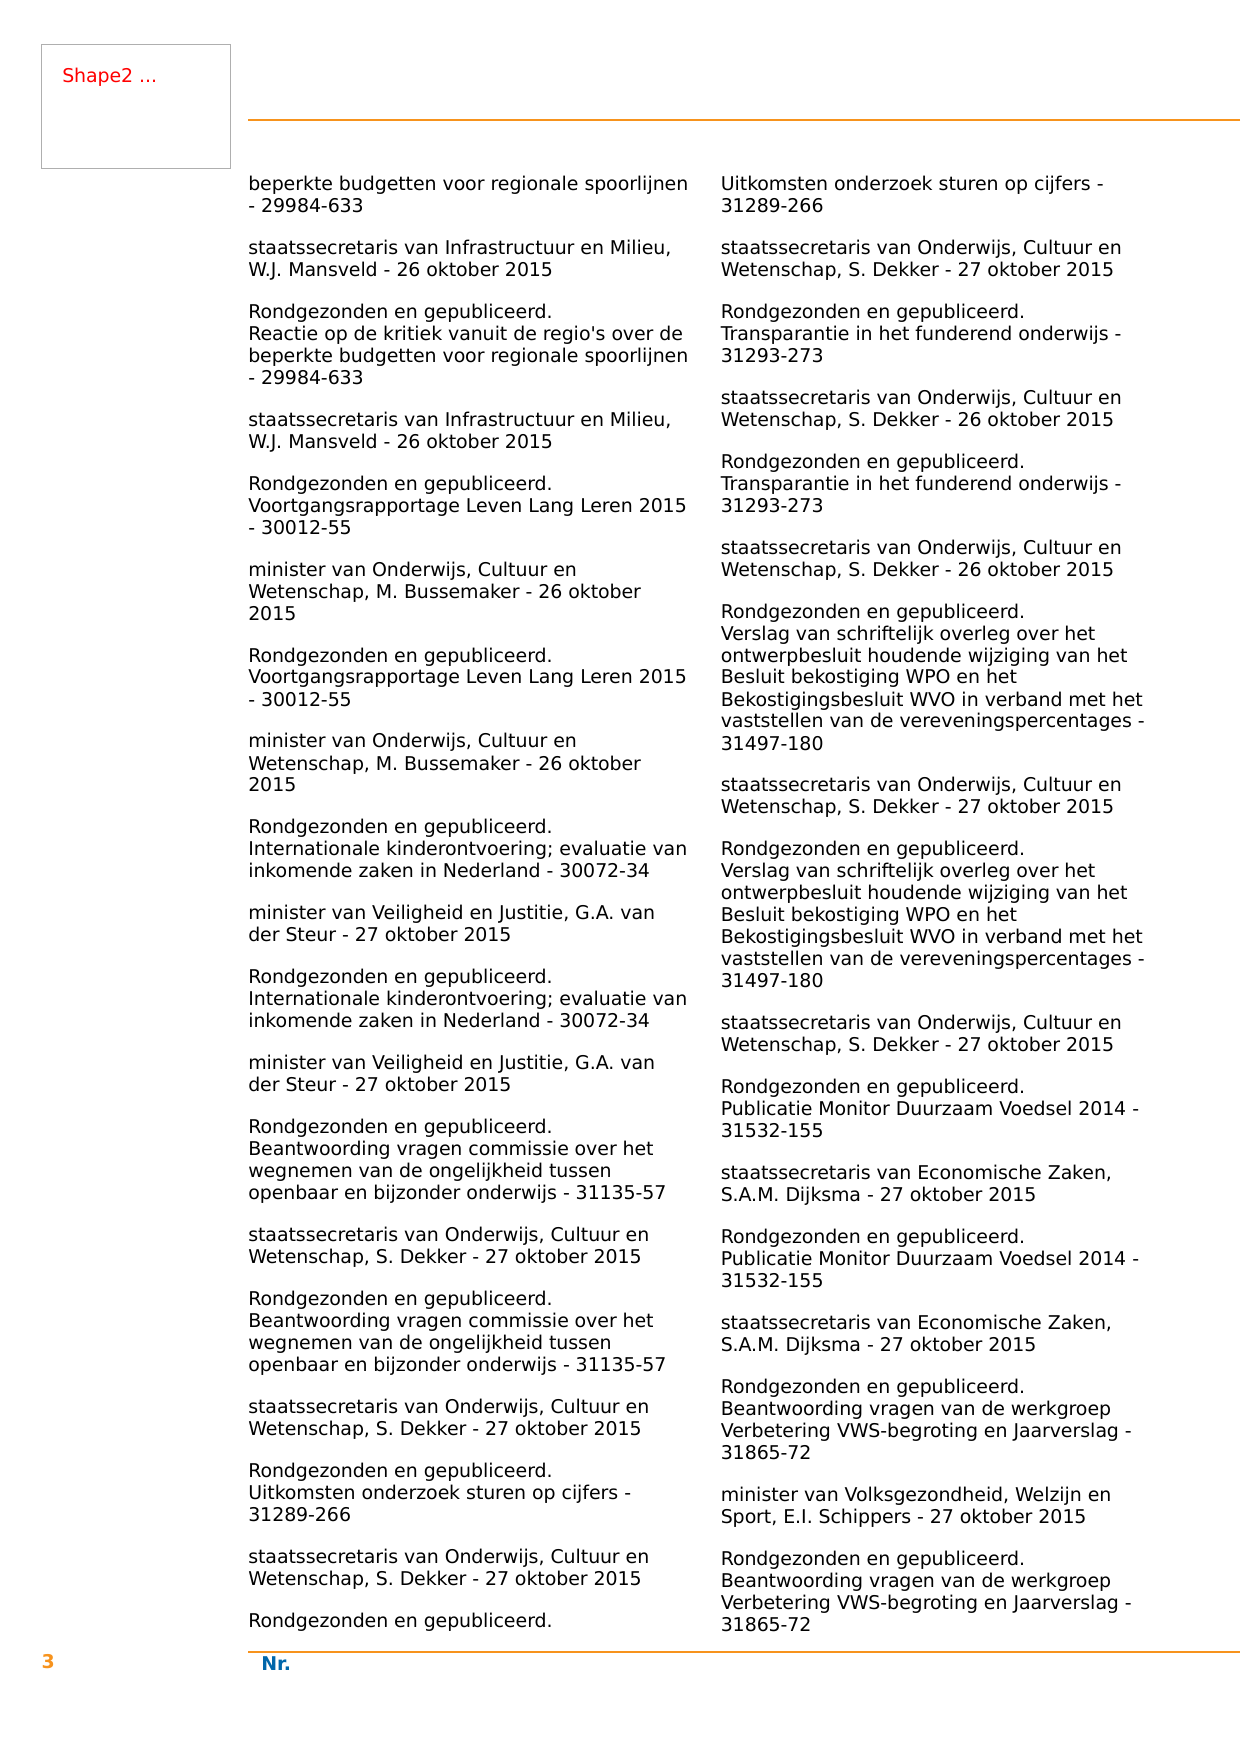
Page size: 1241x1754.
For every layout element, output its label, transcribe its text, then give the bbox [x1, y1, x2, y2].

text Uitkomsten onderzoek sturen op cijfers - 31289-266 [248, 1482, 691, 1526]
text minister van Onderwijs, Cultuur en Wetenschap, M. Bussemaker - 26 oktober 2015 [248, 730, 691, 796]
text Rondgezonden en gepubliceerd. [721, 1076, 1163, 1098]
text staatssecretaris van Onderwijs, Cultuur en Wetenschap, S. Dekker - 26 oktober 2015 [721, 537, 1163, 581]
text Publicatie Monitor Duurzaam Voedsel 2014 - 31532-155 [721, 1248, 1163, 1292]
text Uitkomsten onderzoek sturen op cijfers - 31289-266 [721, 173, 1163, 217]
text Rondgezonden en gepubliceerd. [248, 301, 691, 323]
text staatssecretaris van Infrastructuur en Milieu, W.J. Mansveld - 26 oktober 2015 [248, 409, 691, 453]
text Rondgezonden en gepubliceerd. [248, 966, 691, 988]
text Rondgezonden en gepubliceerd. [248, 1288, 691, 1310]
text Rondgezonden en gepubliceerd. [721, 601, 1163, 622]
text Rondgezonden en gepubliceerd. [721, 1548, 1163, 1570]
text staatssecretaris van Onderwijs, Cultuur en Wetenschap, S. Dekker - 27 oktober 2015 [721, 237, 1163, 281]
text Rondgezonden en gepubliceerd. [721, 838, 1163, 860]
text staatssecretaris van Onderwijs, Cultuur en Wetenschap, S. Dekker - 27 oktober 2015 [721, 774, 1163, 818]
text Rondgezonden en gepubliceerd. [248, 1610, 691, 1632]
text Rondgezonden en gepubliceerd. [248, 816, 691, 838]
text staatssecretaris van Onderwijs, Cultuur en Wetenschap, S. Dekker - 27 oktober 2015 [248, 1224, 691, 1268]
text Verslag van schriftelijk overleg over het ontwerpbesluit houdende wijziging van het Besluit bekostiging WPO en het Bekostigingsbesluit WVO in verband met het vaststellen van de vereveningspercentages - 31497-180 [721, 622, 1163, 754]
text Publicatie Monitor Duurzaam Voedsel 2014 - 31532-155 [721, 1098, 1163, 1142]
text Beantwoording vragen van de werkgroep Verbetering VWS-begroting en Jaarverslag - 31865-72 [721, 1398, 1163, 1464]
text staatssecretaris van Economische Zaken, S.A.M. Dijksma - 27 oktober 2015 [721, 1162, 1163, 1206]
text staatssecretaris van Onderwijs, Cultuur en Wetenschap, S. Dekker - 27 oktober 2015 [248, 1396, 691, 1440]
text Beantwoording vragen commissie over het wegnemen van de ongelijkheid tussen openbaar en bijzonder onderwijs - 31135-57 [248, 1138, 691, 1204]
text Voortgangsrapportage Leven Lang Leren 2015 - 30012-55 [248, 494, 691, 538]
text Rondgezonden en gepubliceerd. [248, 473, 691, 494]
text Rondgezonden en gepubliceerd. [721, 1376, 1163, 1398]
text Rondgezonden en gepubliceerd. [721, 301, 1163, 323]
text Rondgezonden en gepubliceerd. [721, 451, 1163, 473]
text Beantwoording vragen van de werkgroep Verbetering VWS-begroting en Jaarverslag - 31865-72 [721, 1570, 1163, 1636]
text Reactie op de kritiek vanuit de regio's over de beperkte budgetten voor regionale spoorlijnen - 29984-633 [248, 323, 691, 389]
text Beantwoording vragen commissie over het wegnemen van de ongelijkheid tussen openbaar en bijzonder onderwijs - 31135-57 [248, 1310, 691, 1376]
text Verslag van schriftelijk overleg over het ontwerpbesluit houdende wijziging van het Besluit bekostiging WPO en het Bekostigingsbesluit WVO in verband met het vaststellen van de vereveningspercentages - 31497-180 [721, 860, 1163, 992]
text staatssecretaris van Onderwijs, Cultuur en Wetenschap, S. Dekker - 27 oktober 2015 [248, 1546, 691, 1590]
text beperkte budgetten voor regionale spoorlijnen - 29984-633 [248, 173, 691, 217]
text Rondgezonden en gepubliceerd. [248, 1116, 691, 1138]
text staatssecretaris van Infrastructuur en Milieu, W.J. Mansveld - 26 oktober 2015 [248, 237, 691, 281]
text minister van Onderwijs, Cultuur en Wetenschap, M. Bussemaker - 26 oktober 2015 [248, 558, 691, 624]
text staatssecretaris van Onderwijs, Cultuur en Wetenschap, S. Dekker - 27 oktober 2015 [721, 1012, 1163, 1056]
text staatssecretaris van Economische Zaken, S.A.M. Dijksma - 27 oktober 2015 [721, 1312, 1163, 1356]
text Transparantie in het funderend onderwijs - 31293-273 [721, 473, 1163, 517]
text Transparantie in het funderend onderwijs - 31293-273 [721, 323, 1163, 367]
text Voortgangsrapportage Leven Lang Leren 2015 - 30012-55 [248, 666, 691, 710]
text minister van Veiligheid en Justitie, G.A. van der Steur - 27 oktober 2015 [248, 1052, 691, 1096]
text staatssecretaris van Onderwijs, Cultuur en Wetenschap, S. Dekker - 26 oktober 2015 [721, 387, 1163, 431]
text minister van Veiligheid en Justitie, G.A. van der Steur - 27 oktober 2015 [248, 902, 691, 946]
text Internationale kinderontvoering; evaluatie van inkomende zaken in Nederland - 30072-34 [248, 988, 691, 1032]
text minister van Volksgezondheid, Welzijn en Sport, E.I. Schippers - 27 oktober 2015 [721, 1484, 1163, 1528]
text Internationale kinderontvoering; evaluatie van inkomende zaken in Nederland - 30072-34 [248, 838, 691, 882]
text Rondgezonden en gepubliceerd. [248, 1460, 691, 1482]
text Rondgezonden en gepubliceerd. [248, 644, 691, 666]
text Rondgezonden en gepubliceerd. [721, 1226, 1163, 1248]
